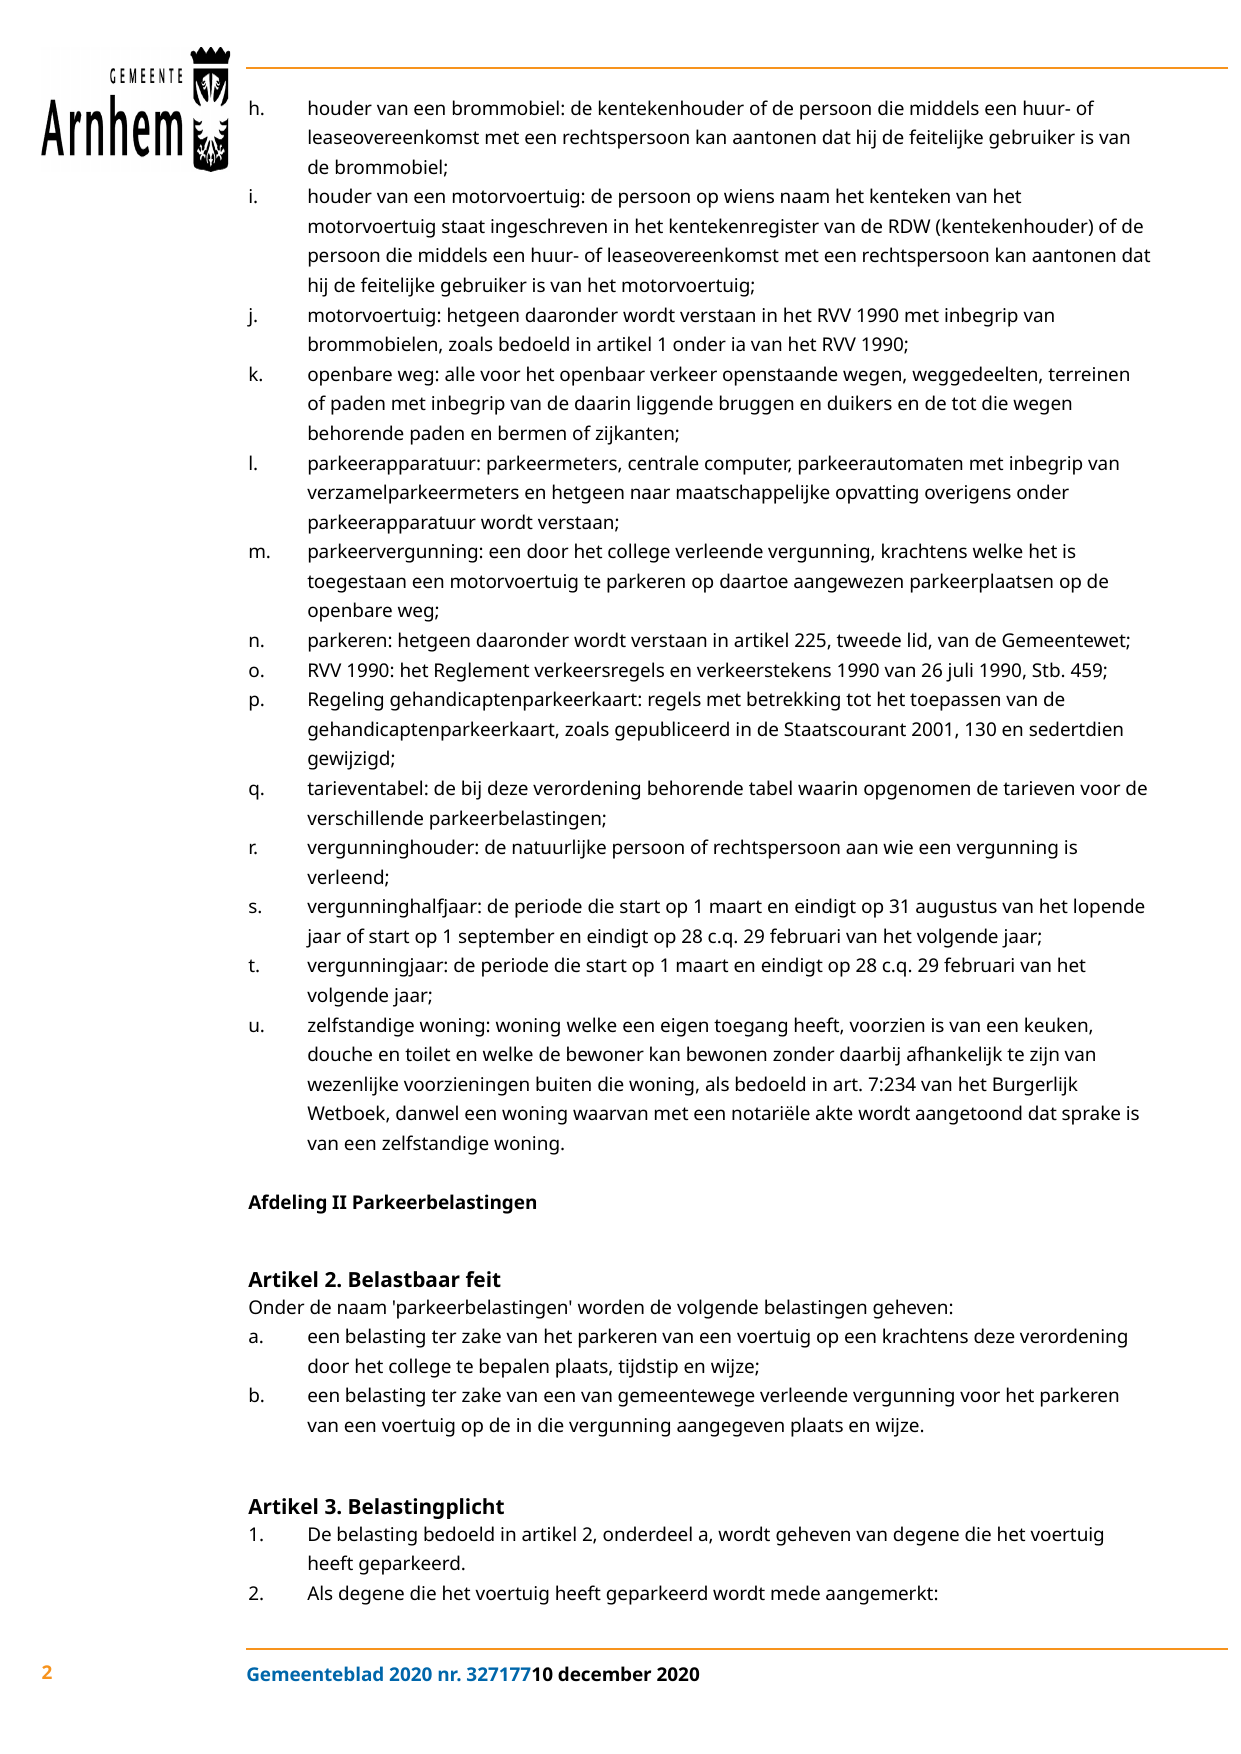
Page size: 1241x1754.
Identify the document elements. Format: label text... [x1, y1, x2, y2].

list parkeerapparatuur: parkeermeters, centrale computer, parkeerautomaten met inbegrip van verzamelparkeermeters en hetgeen naar maatschappelijke opvatting overigens onder parkeerapparatuur wordt verstaan; [248, 450, 1152, 535]
list vergunninghalfjaar: de periode die start op 1 maart en eindigt op 31 augustus van het lopende jaar of start op 1 september en eindigt op 28 c.q. 29 februari van het volgende jaar; [248, 893, 1152, 949]
picture [41, 47, 231, 172]
list RVV 1990: het Reglement verkeersregels en verkeerstekens 1990 van 26 juli 1990, Stb. 459; [248, 657, 1152, 683]
text Onder de naam 'parkeerbelastingen' worden de volgende belastingen geheven: [248, 1294, 1152, 1320]
text Artikel 2. Belastbaar feit [248, 1266, 1152, 1294]
text Afdeling II Parkeerbelastingen [248, 1189, 1152, 1215]
list De belasting bedoeld in artikel 2, onderdeel a, wordt geheven van degene die het voertuig heeft geparkeerd. [248, 1521, 1152, 1576]
list openbare weg: alle voor het openbaar verkeer openstaande wegen, weggedeelten, terreinen of paden met inbegrip van de daarin liggende bruggen en duikers en de tot die wegen behorende paden en bermen of zijkanten; [248, 361, 1152, 446]
list zelfstandige woning: woning welke een eigen toegang heeft, voorzien is van een keuken, douche en toilet en welke de bewoner kan bewonen zonder daarbij afhankelijk te zijn van wezenlijke voorzieningen buiten die woning, als bedoeld in art. 7:234 van het Burgerlijk Wetboek, danwel een woning waarvan met een notariële akte wordt aangetoond dat sprake is van een zelfstandige woning. [248, 1012, 1152, 1156]
list parkeren: hetgeen daaronder wordt verstaan in artikel 225, tweede lid, van de Gemeentewet; [248, 627, 1152, 653]
list tarieventabel: de bij deze verordening behorende tabel waarin opgenomen de tarieven voor de verschillende parkeerbelastingen; [248, 775, 1152, 831]
list motorvoertuig: hetgeen daaronder wordt verstaan in het RVV 1990 met inbegrip van brommobielen, zoals bedoeld in artikel 1 onder ia van het RVV 1990; [248, 302, 1152, 357]
list een belasting ter zake van een van gemeentewege verleende vergunning voor het parkeren van een voertuig op de in die vergunning aangegeven plaats en wijze. [248, 1383, 1152, 1438]
list vergunninghouder: de natuurlijke persoon of rechtspersoon aan wie een vergunning is verleend; [248, 834, 1152, 890]
list een belasting ter zake van het parkeren van een voertuig op een krachtens deze verordening door het college te bepalen plaats, tijdstip en wijze; [248, 1323, 1152, 1379]
list Als degene die het voertuig heeft geparkeerd wordt mede aangemerkt: [248, 1580, 1152, 1606]
list Regeling gehandicaptenparkeerkaart: regels met betrekking tot het toepassen van de gehandicaptenparkeerkaart, zoals gepubliceerd in de Staatscourant 2001, 130 en sedertdien gewijzigd; [248, 686, 1152, 771]
list vergunningjaar: de periode die start op 1 maart en eindigt op 28 c.q. 29 februari van het volgende jaar; [248, 953, 1152, 1008]
list houder van een motorvoertuig: de persoon op wiens naam het kenteken van het motorvoertuig staat ingeschreven in het kentekenregister van de RDW (kentekenhouder) of de persoon die middels een huur- of leaseovereenkomst met een rechtspersoon kan aantonen dat hij de feitelijke gebruiker is van het motorvoertuig; [248, 183, 1152, 298]
text Artikel 3. Belastingplicht [248, 1492, 1152, 1521]
list parkeervergunning: een door het college verleende vergunning, krachtens welke het is toegestaan een motorvoertuig te parkeren op daartoe aangewezen parkeerplaatsen op de openbare weg; [248, 538, 1152, 623]
list houder van een brommobiel: de kentekenhouder of de persoon die middels een huur- of leaseovereenkomst met een rechtspersoon kan aantonen dat hij de feitelijke gebruiker is van de brommobiel; [248, 95, 1152, 180]
